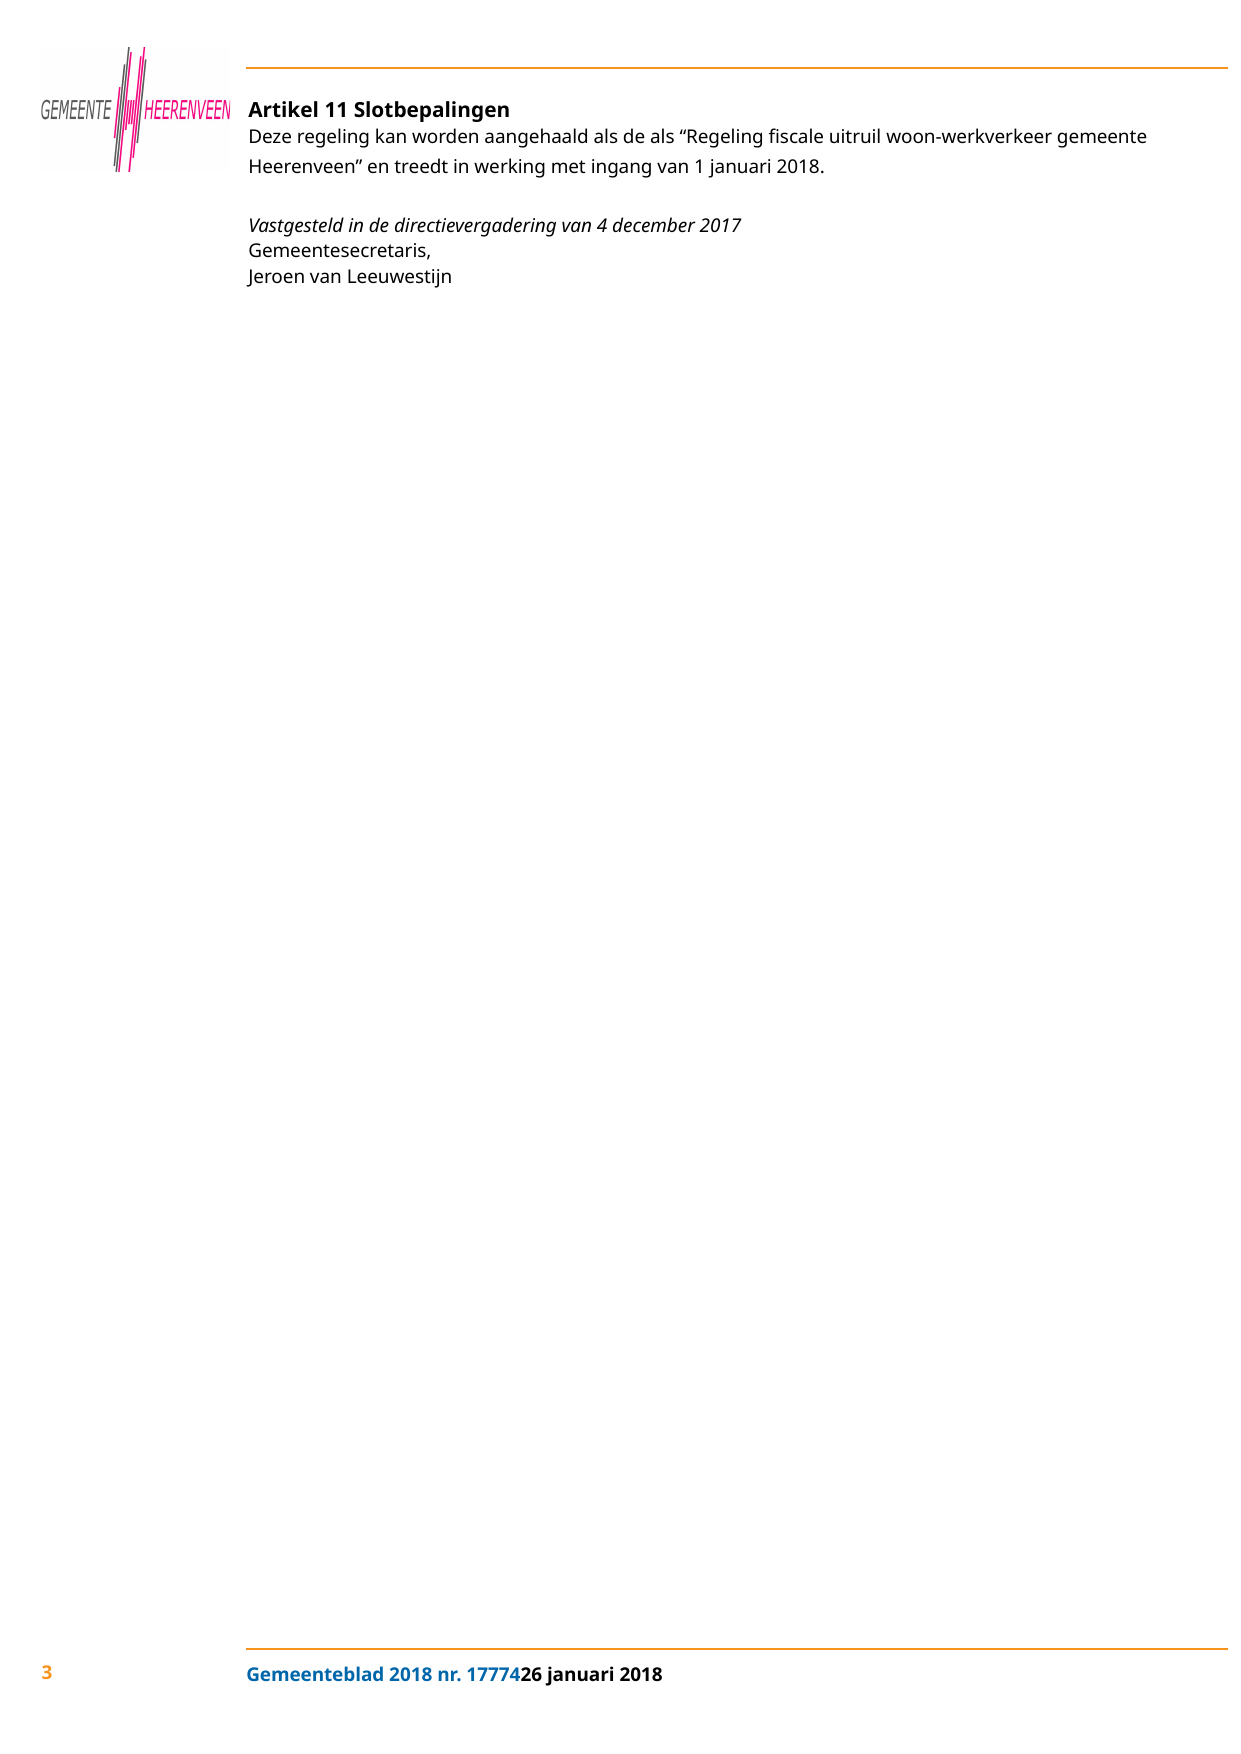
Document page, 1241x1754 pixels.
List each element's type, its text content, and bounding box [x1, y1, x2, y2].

text Artikel 11 Slotbepalingen [248, 95, 1152, 123]
text Gemeentesecretaris, [248, 238, 1152, 263]
text Deze regeling kan worden aangehaald als de als “Regeling fiscale uitruil woon-werkverkeer gemeente Heerenveen” en treedt in werking met ingang van 1 januari 2018. [248, 123, 1152, 178]
picture [41, 47, 231, 172]
text Jeroen van Leeuwestijn [248, 263, 1152, 289]
text Vastgesteld in de directievergadering van 4 december 2017 [248, 212, 1152, 238]
